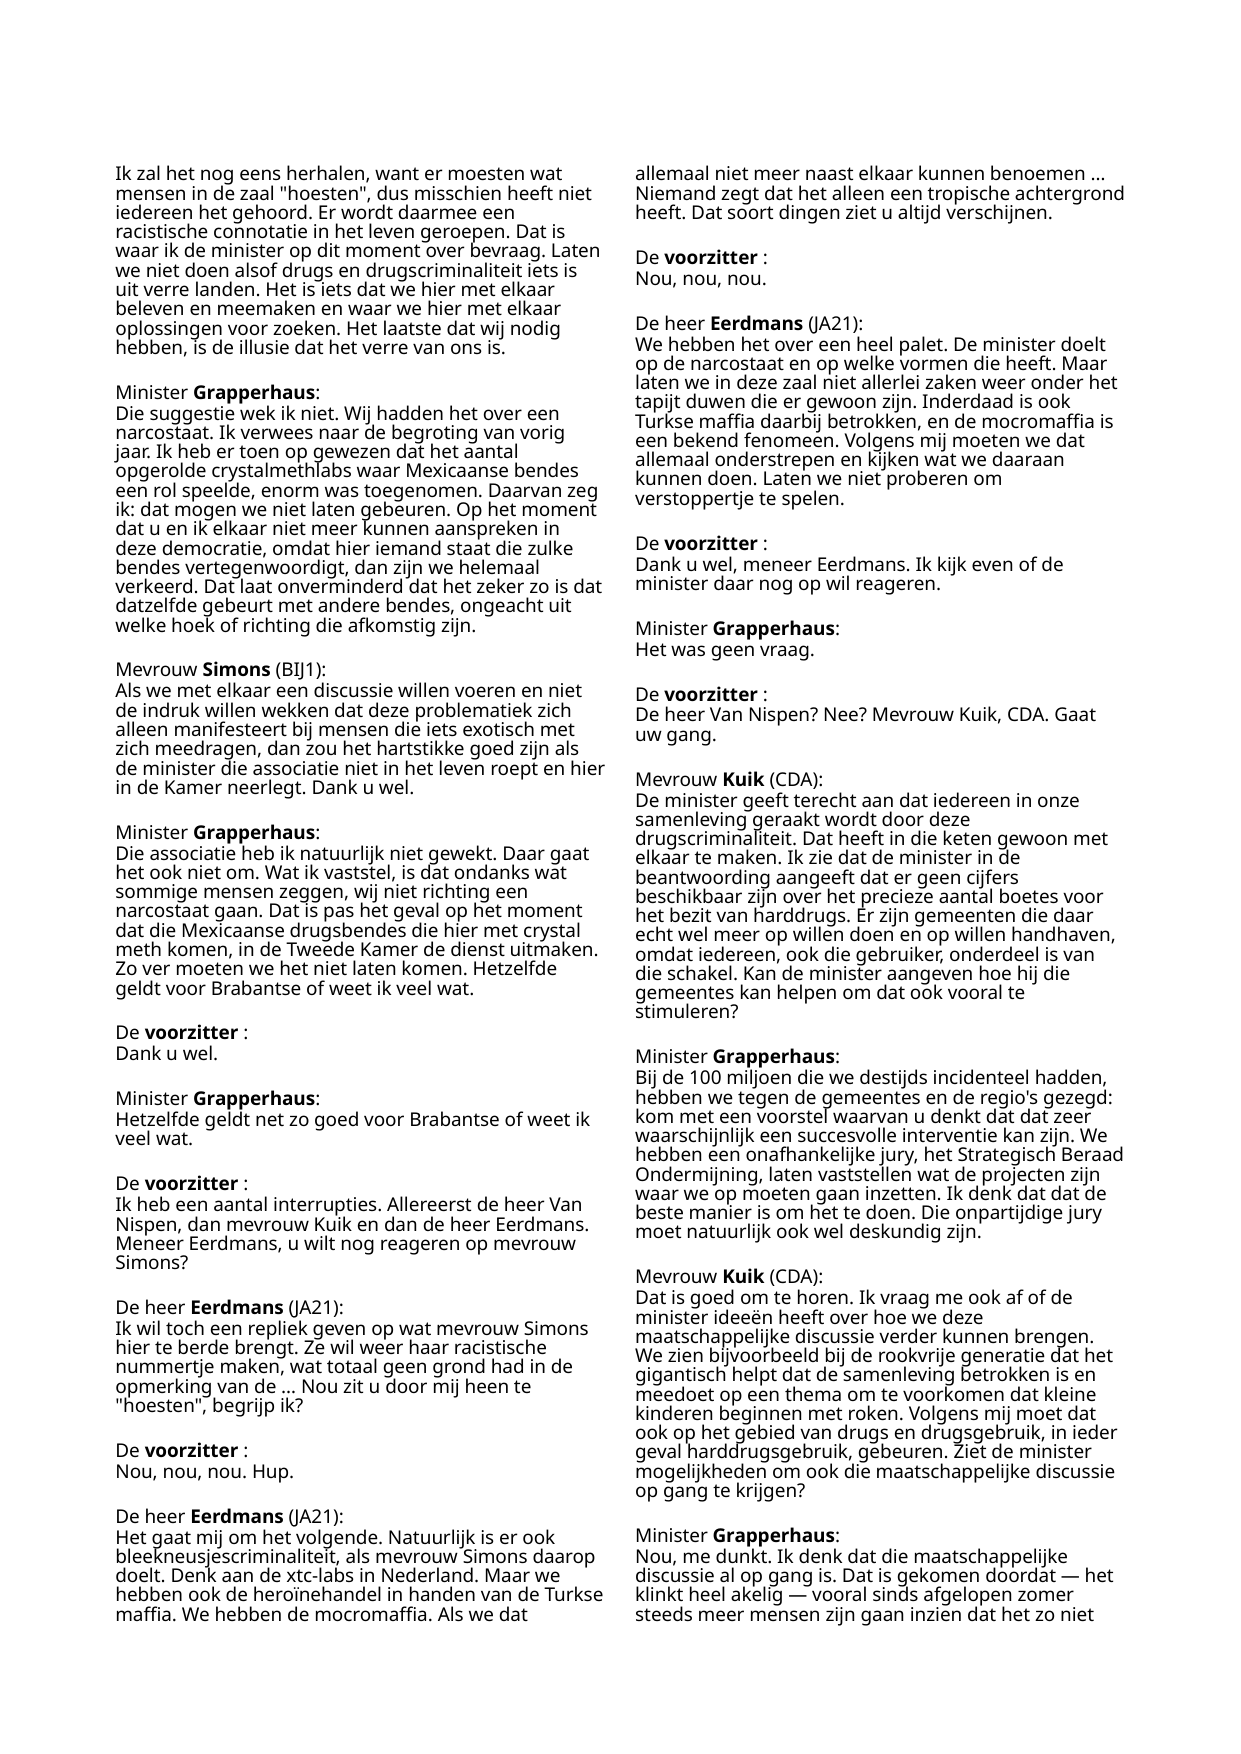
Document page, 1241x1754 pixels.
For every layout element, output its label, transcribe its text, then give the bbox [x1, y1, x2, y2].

text Hetzelfde geldt net zo goed voor Brabantse of weet ik veel wat. [115, 1111, 605, 1150]
text De minister geeft terecht aan dat iedereen in onze samenleving geraakt wordt door deze drugscriminaliteit. Dat heeft in die keten gewoon met elkaar te maken. Ik zie dat de minister in de beantwoording aangeeft dat er geen cijfers beschikbaar zijn over het precieze aantal boetes voor het bezit van harddrugs. Er zijn gemeenten die daar echt wel meer op willen doen en op willen handhaven, omdat iedereen, ook die gebruiker, onderdeel is van die schakel. Kan de minister aangeven hoe hij die gemeentes kan helpen om dat ook vooral te stimuleren? [635, 792, 1125, 1023]
text Ik zal het nog eens herhalen, want er moesten wat mensen in de zaal "hoesten", dus misschien heeft niet iedereen het gehoord. Er wordt daarmee een racistische connotatie in het leven geroepen. Dat is waar ik de minister op dit moment over bevraag. Laten we niet doen alsof drugs en drugscriminaliteit iets is uit verre landen. Het is iets dat we hier met elkaar beleven en meemaken en waar we hier met elkaar oplossingen voor zoeken. Het laatste dat wij nodig hebben, is de illusie dat het verre van ons is. [115, 165, 605, 358]
text Minister Grapperhaus: [635, 1522, 1125, 1548]
text De voorzitter : [635, 681, 1125, 706]
text Mevrouw Kuik (CDA): [635, 766, 1125, 792]
text Ik heb een aantal interrupties. Allereerst de heer Van Nispen, dan mevrouw Kuik en dan de heer Eerdmans. Meneer Eerdmans, u wilt nog reageren op mevrouw Simons? [115, 1196, 605, 1273]
text Het gaat mij om het volgende. Natuurlijk is er ook bleekneusjescriminaliteit, als mevrouw Simons daarop doelt. Denk aan de xtc-labs in Nederland. Maar we hebben ook de heroïnehandel in handen van de Turkse maffia. We hebben de mocromaffia. Als we dat [115, 1529, 605, 1625]
text Ik wil toch een repliek geven op wat mevrouw Simons hier te berde brengt. Ze wil weer haar racistische nummertje maken, wat totaal geen grond had in de opmerking van de … Nou zit u door mij heen te "hoesten", begrijp ik? [115, 1320, 605, 1416]
text Minister Grapperhaus: [115, 379, 605, 404]
text Minister Grapperhaus: [115, 819, 605, 844]
text De heer Van Nispen? Nee? Mevrouw Kuik, CDA. Gaat uw gang. [635, 706, 1125, 745]
text Nou, me dunkt. Ik denk dat die maatschappelijke discussie al op gang is. Dat is gekomen doordat — het klinkt heel akelig — vooral sinds afgelopen zomer steeds meer mensen zijn gaan inzien dat het zo niet [635, 1548, 1125, 1625]
text Die suggestie wek ik niet. Wij hadden het over een narcostaat. Ik verwees naar de begroting van vorig jaar. Ik heb er toen op gewezen dat het aantal opgerolde crystalmethlabs waar Mexicaanse bendes een rol speelde, enorm was toegenomen. Daarvan zeg ik: dat mogen we niet laten gebeuren. Op het moment dat u en ik elkaar niet meer kunnen aanspreken in deze democratie, omdat hier iemand staat die zulke bendes vertegenwoordigt, dan zijn we helemaal verkeerd. Dat laat onverminderd dat het zeker zo is dat datzelfde gebeurt met andere bendes, ongeacht uit welke hoek of richting die afkomstig zijn. [115, 404, 605, 636]
text De voorzitter : [635, 244, 1125, 270]
text De heer Eerdmans (JA21): [115, 1503, 605, 1529]
text Dat is goed om te horen. Ik vraag me ook af of de minister ideeën heeft over hoe we deze maatschappelijke discussie verder kunnen brengen. We zien bijvoorbeeld bij de rookvrije generatie dat het gigantisch helpt dat de samenleving betrokken is en meedoet op een thema om te voorkomen dat kleine kinderen beginnen met roken. Volgens mij moet dat ook op het gebied van drugs en drugsgebruik, in ieder geval harddrugsgebruik, gebeuren. Ziet de minister mogelijkheden om ook die maatschappelijke discussie op gang te krijgen? [635, 1289, 1125, 1501]
text Minister Grapperhaus: [635, 1044, 1125, 1069]
text Die associatie heb ik natuurlijk niet gewekt. Daar gaat het ook niet om. Wat ik vaststel, is dat ondanks wat sommige mensen zeggen, wij niet richting een narcostaat gaan. Dat is pas het geval op het moment dat die Mexicaanse drugsbendes die hier met crystal meth komen, in de Tweede Kamer de dienst uitmaken. Zo ver moeten we het niet laten komen. Hetzelfde geldt voor Brabantse of weet ik veel wat. [115, 844, 605, 999]
text Bij de 100 miljoen die we destijds incidenteel hadden, hebben we tegen de gemeentes en de regio's gezegd: kom met een voorstel waarvan u denkt dat dat zeer waarschijnlijk een succesvolle interventie kan zijn. We hebben een onafhankelijke jury, het Strategisch Beraad Ondermijning, laten vaststellen wat de projecten zijn waar we op moeten gaan inzetten. Ik denk dat dat de beste manier is om het te doen. Die onpartijdige jury moet natuurlijk ook wel deskundig zijn. [635, 1069, 1125, 1243]
text De voorzitter : [115, 1171, 605, 1196]
text De voorzitter : [635, 530, 1125, 556]
text Minister Grapperhaus: [115, 1085, 605, 1111]
text Mevrouw Simons (BIJ1): [115, 657, 605, 682]
text Dank u wel, meneer Eerdmans. Ik kijk even of de minister daar nog op wil reageren. [635, 556, 1125, 594]
text De heer Eerdmans (JA21): [115, 1294, 605, 1320]
text De voorzitter : [115, 1019, 605, 1045]
text Dank u wel. [115, 1045, 605, 1064]
text Nou, nou, nou. [635, 270, 1125, 289]
text Nou, nou, nou. Hup. [115, 1463, 605, 1482]
text allemaal niet meer naast elkaar kunnen benoemen … Niemand zegt dat het alleen een tropische achtergrond heeft. Dat soort dingen ziet u altijd verschijnen. [635, 165, 1125, 223]
text We hebben het over een heel palet. De minister doelt op de narcostaat en op welke vormen die heeft. Maar laten we in deze zaal niet allerlei zaken weer onder het tapijt duwen die er gewoon zijn. Inderdaad is ook Turkse maffia daarbij betrokken, en de mocromaffia is een bekend fenomeen. Volgens mij moeten we dat allemaal onderstrepen en kijken wat we daaraan kunnen doen. Laten we niet proberen om verstoppertje te spelen. [635, 336, 1125, 509]
text Mevrouw Kuik (CDA): [635, 1264, 1125, 1289]
text Het was geen vraag. [635, 641, 1125, 660]
text De voorzitter : [115, 1437, 605, 1463]
text Als we met elkaar een discussie willen voeren en niet de indruk willen wekken dat deze problematiek zich alleen manifesteert bij mensen die iets exotisch met zich meedragen, dan zou het hartstikke goed zijn als de minister die associatie niet in het leven roept en hier in de Kamer neerlegt. Dank u wel. [115, 682, 605, 798]
text De heer Eerdmans (JA21): [635, 310, 1125, 336]
text Minister Grapperhaus: [635, 615, 1125, 641]
